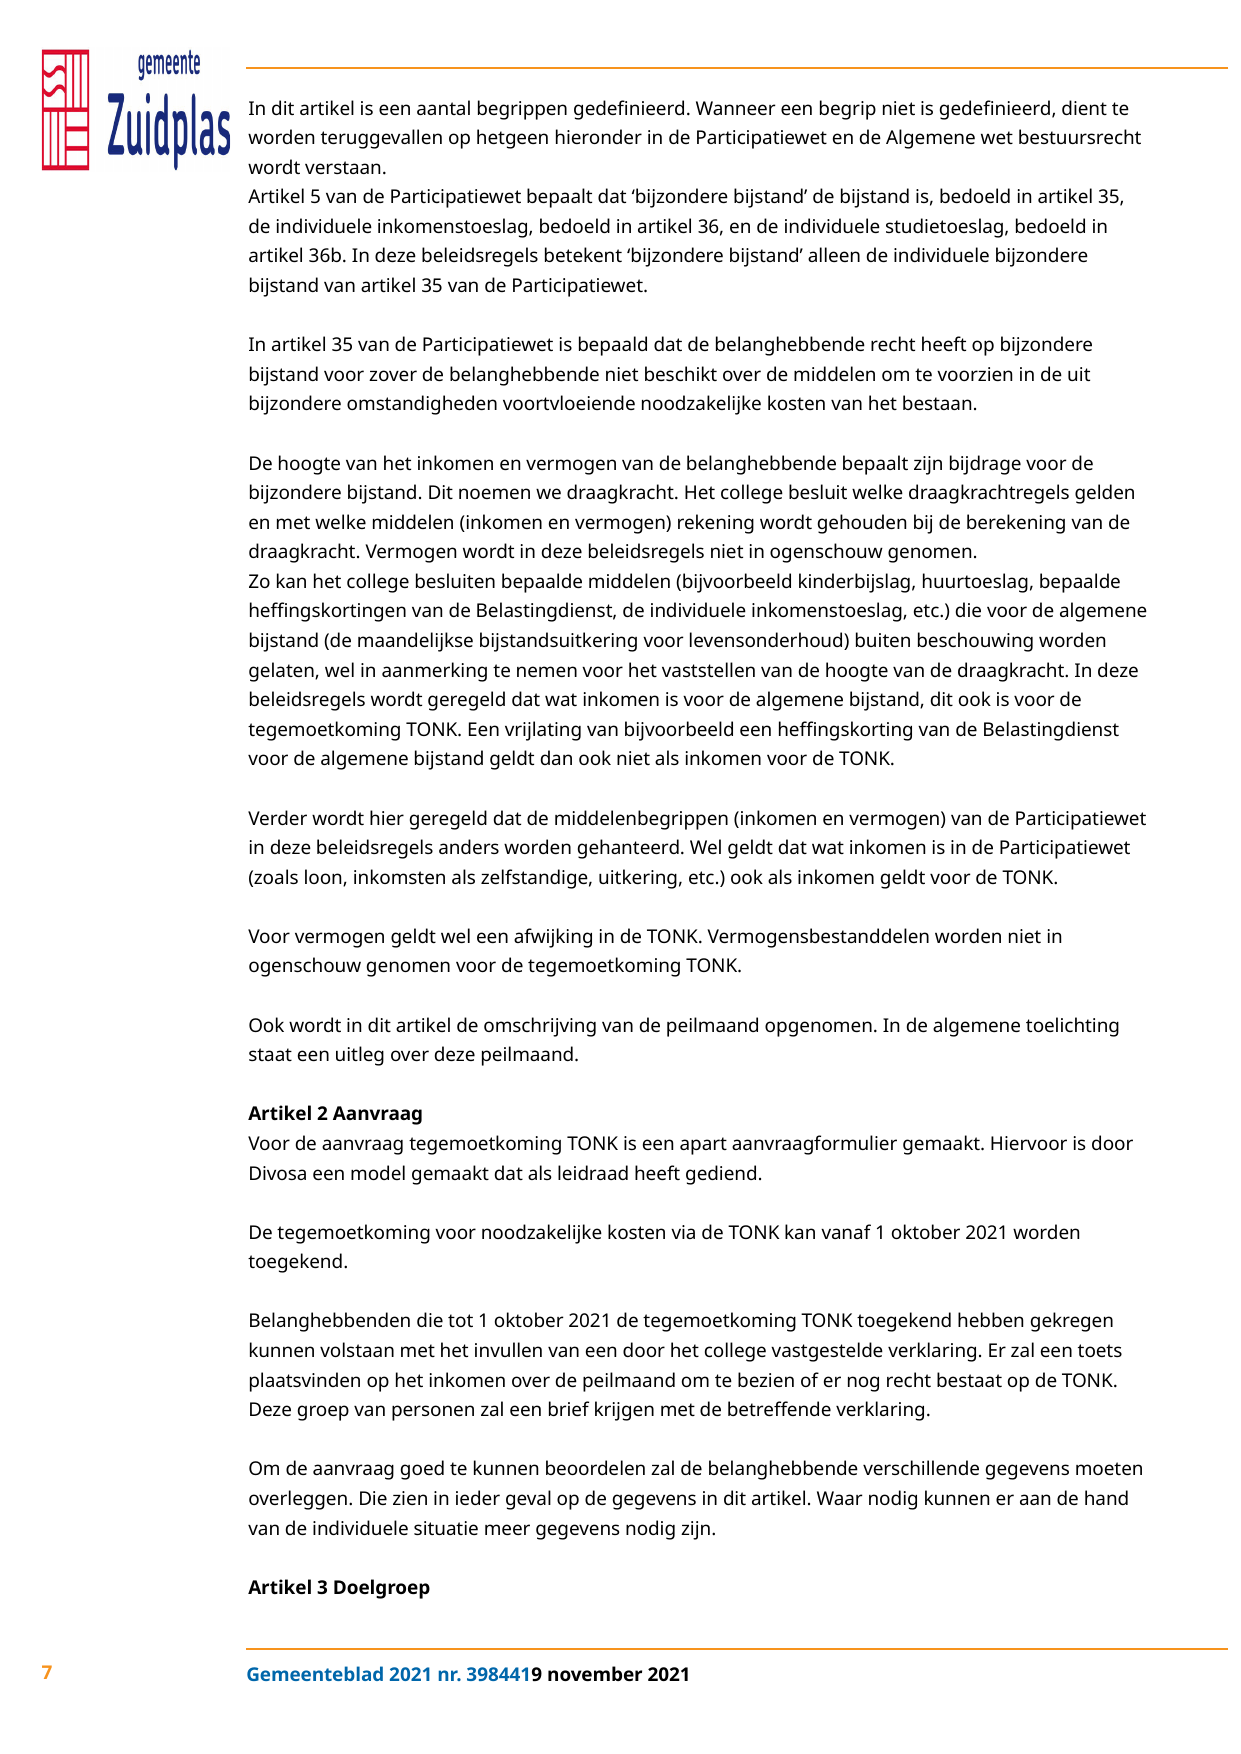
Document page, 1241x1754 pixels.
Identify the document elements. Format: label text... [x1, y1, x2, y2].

text In dit artikel is een aantal begrippen gedefinieerd. Wanneer een begrip niet is gedefinieerd, dient te worden teruggevallen op hetgeen hieronder in de Participatiewet en de Algemene wet bestuursrecht wordt verstaan. [248, 95, 1152, 180]
picture [41, 47, 231, 172]
text Voor de aanvraag tegemoetkoming TONK is een apart aanvraagformulier gemaakt. Hiervoor is door Divosa een model gemaakt dat als leidraad heeft gediend. [248, 1130, 1152, 1186]
text Belanghebbenden die tot 1 oktober 2021 de tegemoetkoming TONK toegekend hebben gekregen kunnen volstaan met het invullen van een door het college vastgestelde verklaring. Er zal een toets plaatsvinden op het inkomen over de peilmaand om te bezien of er nog recht bestaat op de TONK. Deze groep van personen zal een brief krijgen met de betreffende verklaring. [248, 1308, 1152, 1422]
text In artikel 35 van de Participatiewet is bepaald dat de belanghebbende recht heeft op bijzondere bijstand voor zover de belanghebbende niet beschikt over de middelen om te voorzien in de uit bijzondere omstandigheden voortvloeiende noodzakelijke kosten van het bestaan. [248, 331, 1152, 416]
text De hoogte van het inkomen en vermogen van de belanghebbende bepaalt zijn bijdrage voor de bijzondere bijstand. Dit noemen we draagkracht. Het college besluit welke draagkrachtregels gelden en met welke middelen (inkomen en vermogen) rekening wordt gehouden bij de berekening van de draagkracht. Vermogen wordt in deze beleidsregels niet in ogenschouw genomen. [248, 450, 1152, 564]
text Voor vermogen geldt wel een afwijking in de TONK. Vermogensbestanddelen worden niet in ogenschouw genomen voor de tegemoetkoming TONK. [248, 923, 1152, 978]
text De tegemoetkoming voor noodzakelijke kosten via de TONK kan vanaf 1 oktober 2021 worden toegekend. [248, 1219, 1152, 1274]
text Artikel 3 Doelgroep [248, 1574, 1152, 1600]
text Zo kan het college besluiten bepaalde middelen (bijvoorbeeld kinderbijslag, huurtoeslag, bepaalde heffingskortingen van de Belastingdienst, de individuele inkomenstoeslag, etc.) die voor de algemene bijstand (de maandelijkse bijstandsuitkering voor levensonderhoud) buiten beschouwing worden gelaten, wel in aanmerking te nemen voor het vaststellen van de hoogte van de draagkracht. In deze beleidsregels wordt geregeld dat wat inkomen is voor de algemene bijstand, dit ook is voor de tegemoetkoming TONK. Een vrijlating van bijvoorbeeld een heffingskorting van de Belastingdienst voor de algemene bijstand geldt dan ook niet als inkomen voor de TONK. [248, 568, 1152, 771]
text Artikel 2 Aanvraag [248, 1101, 1152, 1126]
text Verder wordt hier geregeld dat de middelenbegrippen (inkomen en vermogen) van de Participatiewet in deze beleidsregels anders worden gehanteerd. Wel geldt dat wat inkomen is in de Participatiewet (zoals loon, inkomsten als zelfstandige, uitkering, etc.) ook als inkomen geldt voor de TONK. [248, 805, 1152, 890]
text Om de aanvraag goed te kunnen beoordelen zal de belanghebbende verschillende gegevens moeten overleggen. Die zien in ieder geval op de gegevens in dit artikel. Waar nodig kunnen er aan de hand van de individuele situatie meer gegevens nodig zijn. [248, 1456, 1152, 1541]
text Ook wordt in dit artikel de omschrijving van de peilmaand opgenomen. In de algemene toelichting staat een uitleg over deze peilmaand. [248, 1012, 1152, 1067]
text Artikel 5 van de Participatiewet bepaalt dat ‘bijzondere bijstand’ de bijstand is, bedoeld in artikel 35, de individuele inkomenstoeslag, bedoeld in artikel 36, en de individuele studietoeslag, bedoeld in artikel 36b. In deze beleidsregels betekent ‘bijzondere bijstand’ alleen de individuele bijzondere bijstand van artikel 35 van de Participatiewet. [248, 183, 1152, 298]
